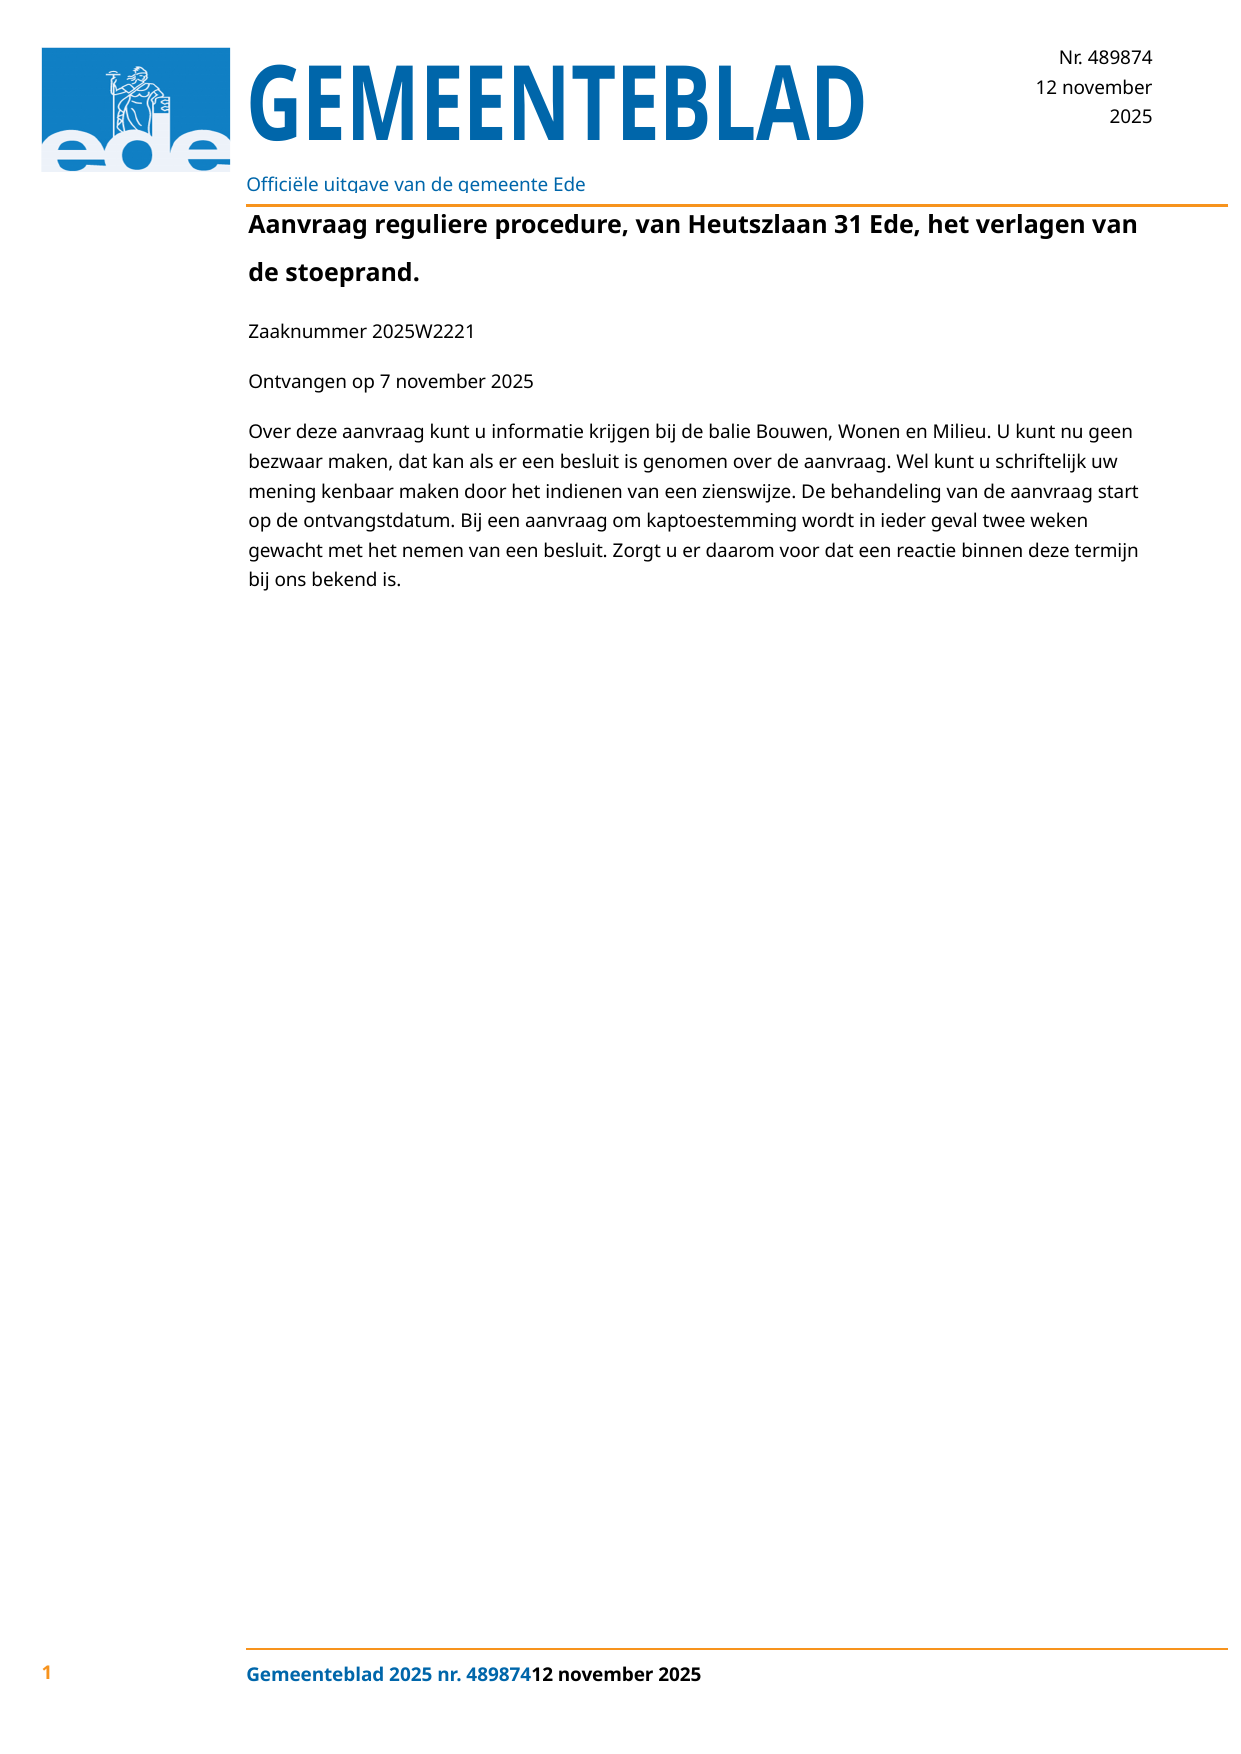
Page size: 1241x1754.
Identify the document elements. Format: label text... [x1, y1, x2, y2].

text Aanvraag reguliere procedure, van Heutszlaan 31 Ede, het verlagen van de stoeprand. [248, 207, 1152, 288]
picture [41, 47, 231, 172]
text Zaaknummer 2025W2221 [248, 318, 1152, 344]
text Ontvangen op 7 november 2025 [248, 368, 1152, 394]
text Over deze aanvraag kunt u informatie krijgen bij de balie Bouwen, Wonen en Milieu. U kunt nu geen bezwaar maken, dat kan als er een besluit is genomen over de aanvraag. Wel kunt u schriftelijk uw mening kenbaar maken door het indienen van een zienswijze. De behandeling van de aanvraag start op de ontvangstdatum. Bij een aanvraag om kaptoestemming wordt in ieder geval twee weken gewacht met het nemen van een besluit. Zorgt u er daarom voor dat een reactie binnen deze termijn bij ons bekend is. [248, 419, 1152, 592]
